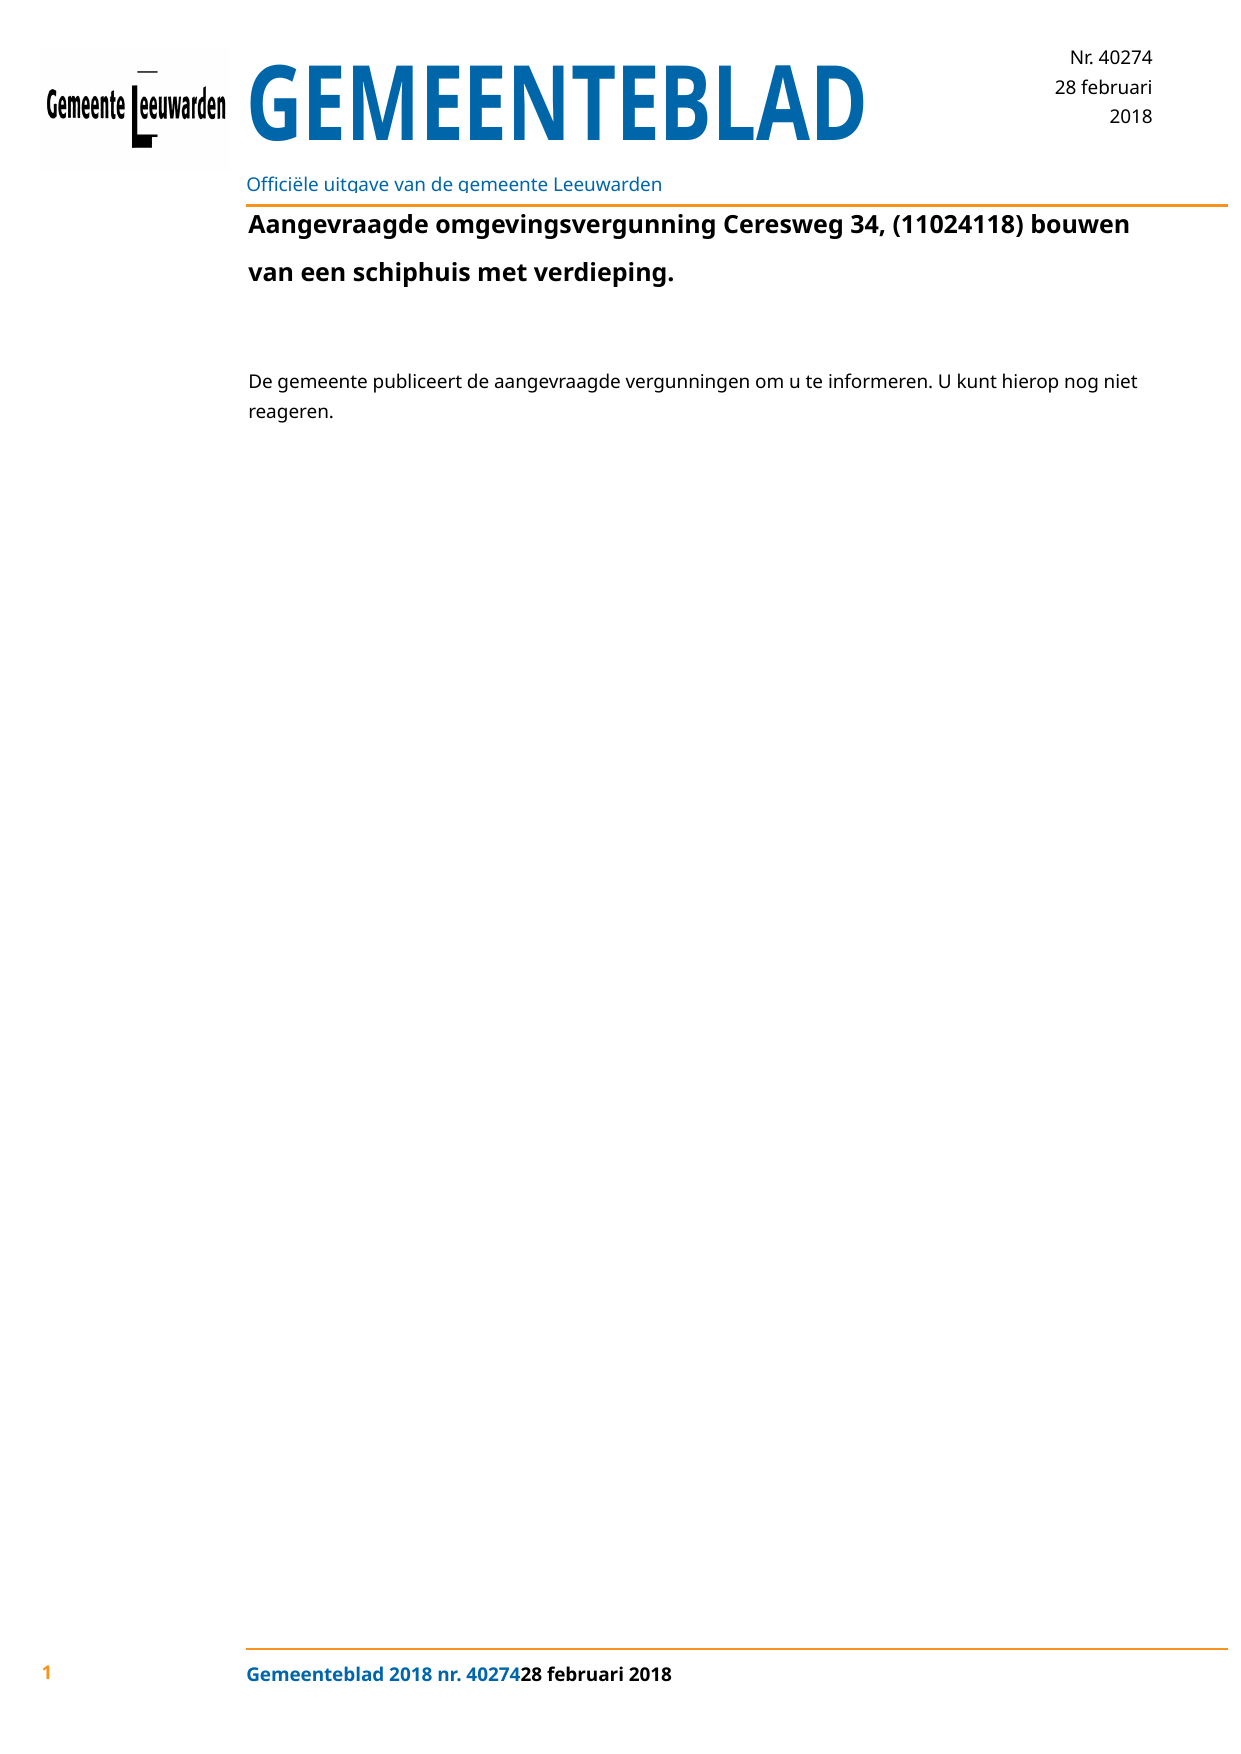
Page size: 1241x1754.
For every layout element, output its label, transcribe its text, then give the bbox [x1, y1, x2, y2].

text De gemeente publiceert de aangevraagde vergunningen om u te informeren. U kunt hierop nog niet reageren. [248, 368, 1152, 424]
picture [41, 47, 231, 172]
text Aangevraagde omgevingsvergunning Ceresweg 34, (11024118) bouwen van een schiphuis met verdieping. [248, 207, 1152, 288]
